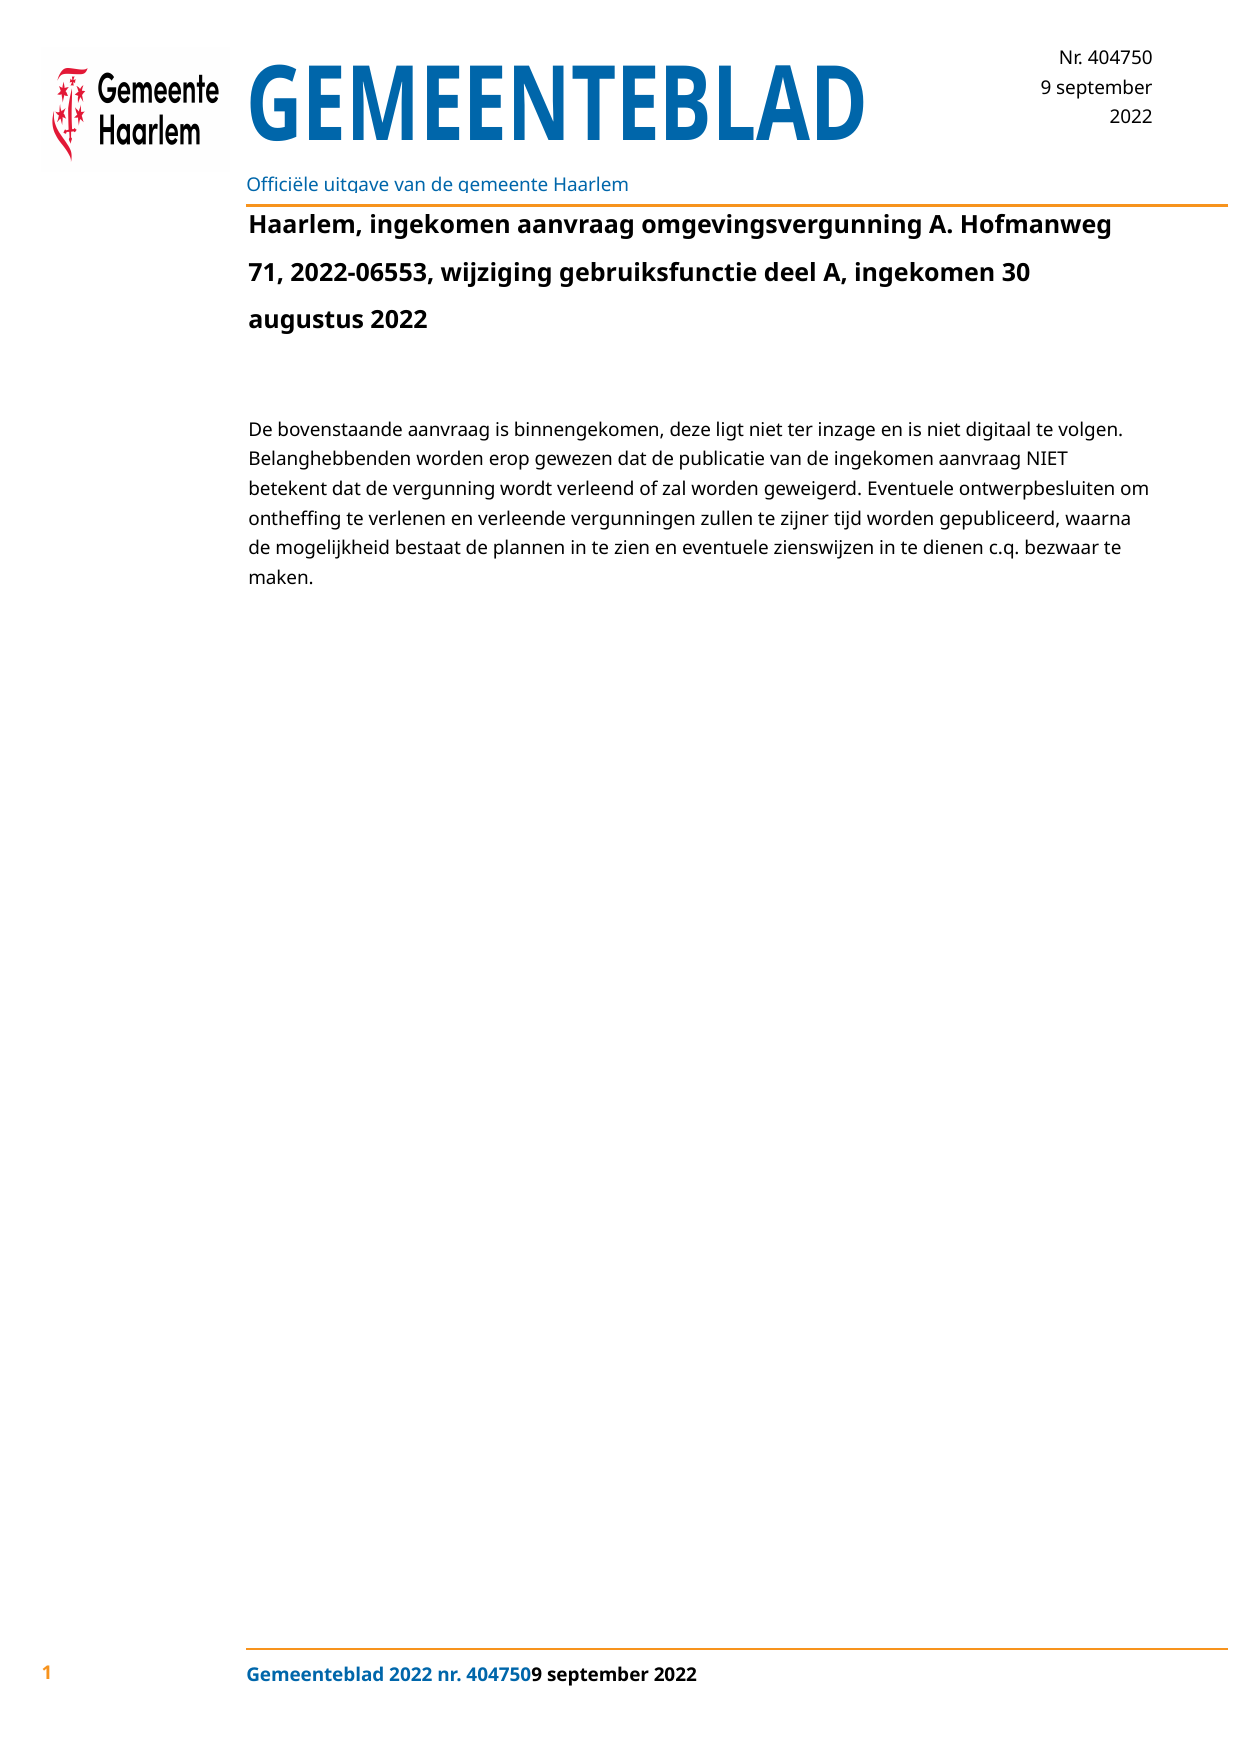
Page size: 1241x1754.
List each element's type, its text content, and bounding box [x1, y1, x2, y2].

picture [41, 47, 231, 172]
text De bovenstaande aanvraag is binnengekomen, deze ligt niet ter inzage en is niet digitaal te volgen. Belanghebbenden worden erop gewezen dat de publicatie van de ingekomen aanvraag NIET betekent dat de vergunning wordt verleend of zal worden geweigerd. Eventuele ontwerpbesluiten om ontheffing te verlenen en verleende vergunningen zullen te zijner tijd worden gepubliceerd, waarna de mogelijkheid bestaat de plannen in te zien en eventuele zienswijzen in te dienen c.q. bezwaar te maken. [248, 416, 1152, 589]
text Haarlem, ingekomen aanvraag omgevingsvergunning A. Hofmanweg 71, 2022-06553, wijziging gebruiksfunctie deel A, ingekomen 30 augustus 2022 [248, 207, 1152, 336]
